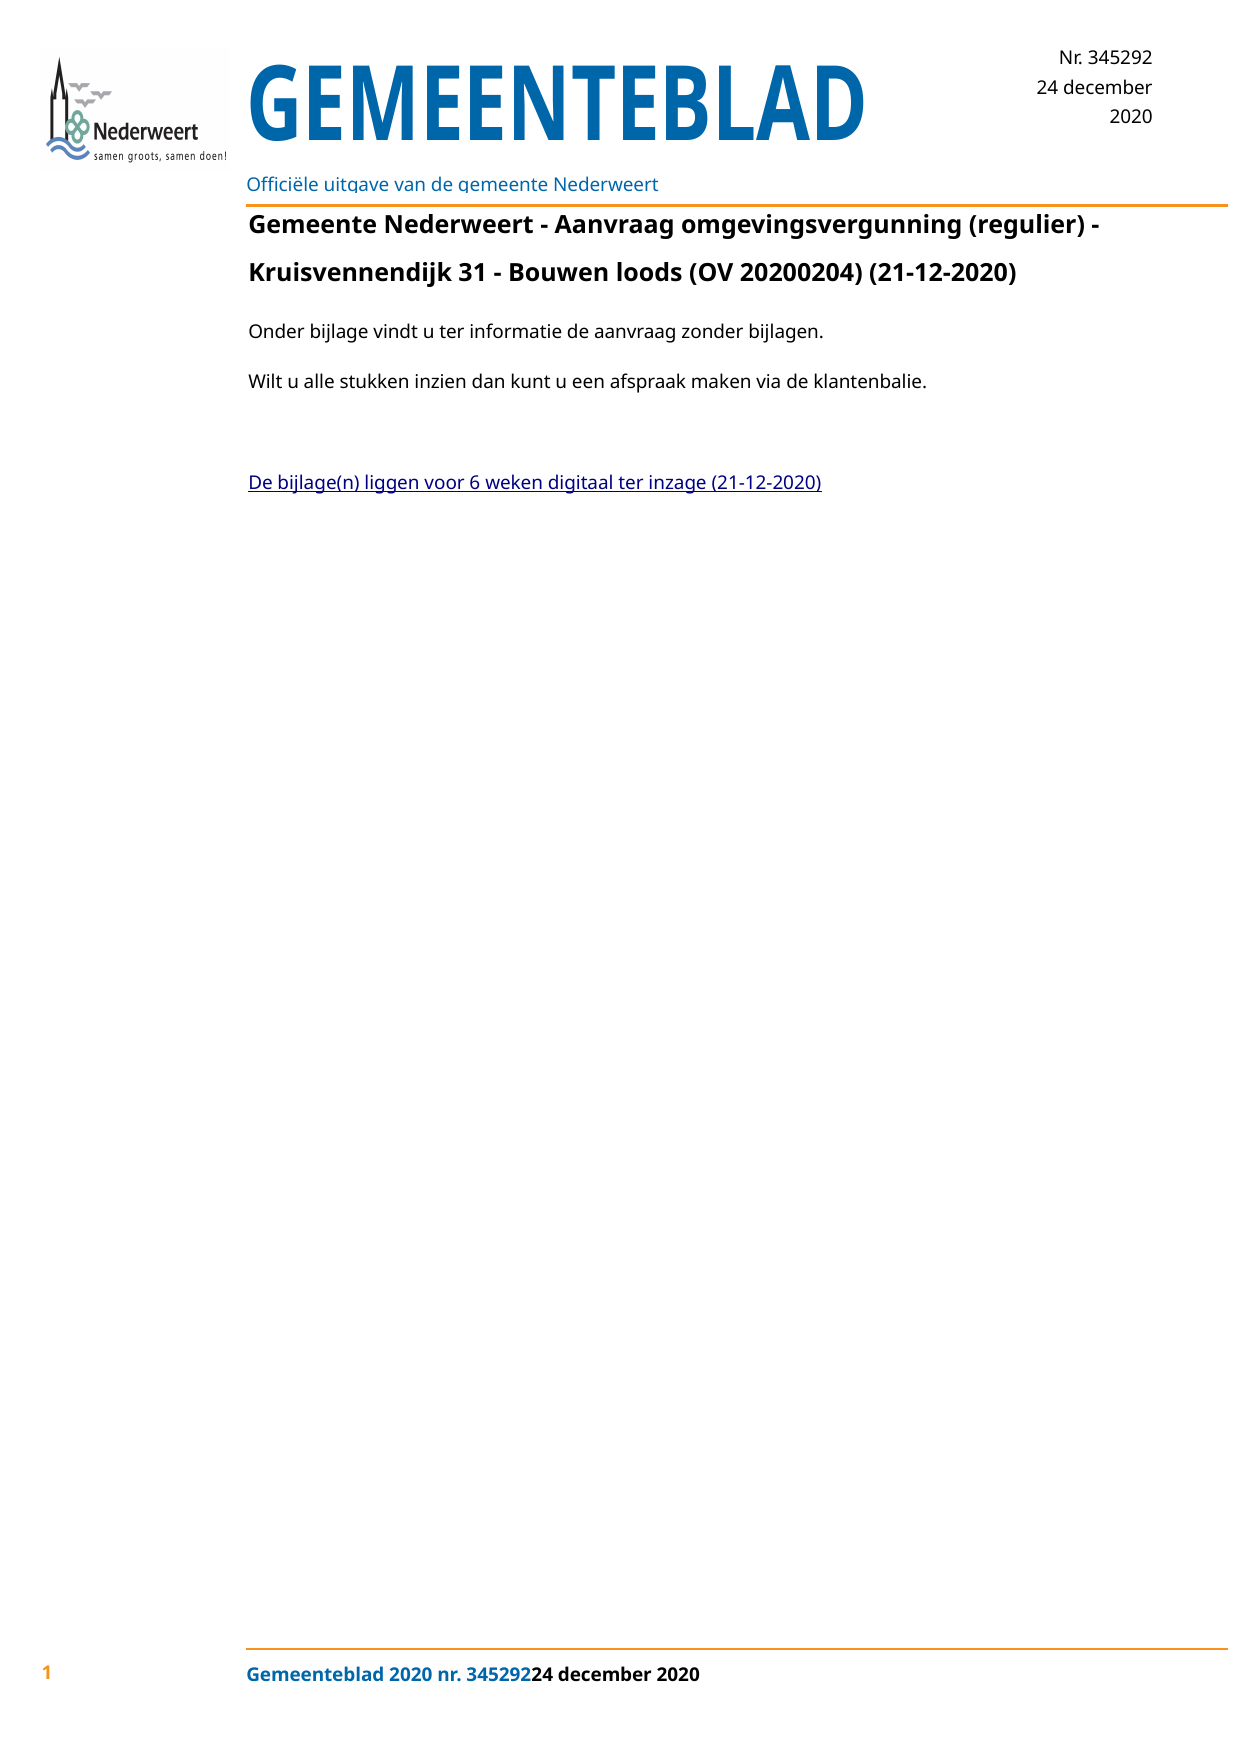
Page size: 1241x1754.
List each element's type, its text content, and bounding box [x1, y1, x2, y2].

picture [41, 47, 231, 172]
text De bijlage(n) liggen voor 6 weken digitaal ter inzage (21-12-2020) [248, 469, 1152, 495]
text Onder bijlage vindt u ter informatie de aanvraag zonder bijlagen. [248, 318, 1152, 344]
text Wilt u alle stukken inzien dan kunt u een afspraak maken via de klantenbalie. [248, 368, 1152, 394]
text Gemeente Nederweert - Aanvraag omgevingsvergunning (regulier) - Kruisvennendijk 31 - Bouwen loods (OV 20200204) (21-12-2020) [248, 207, 1152, 288]
